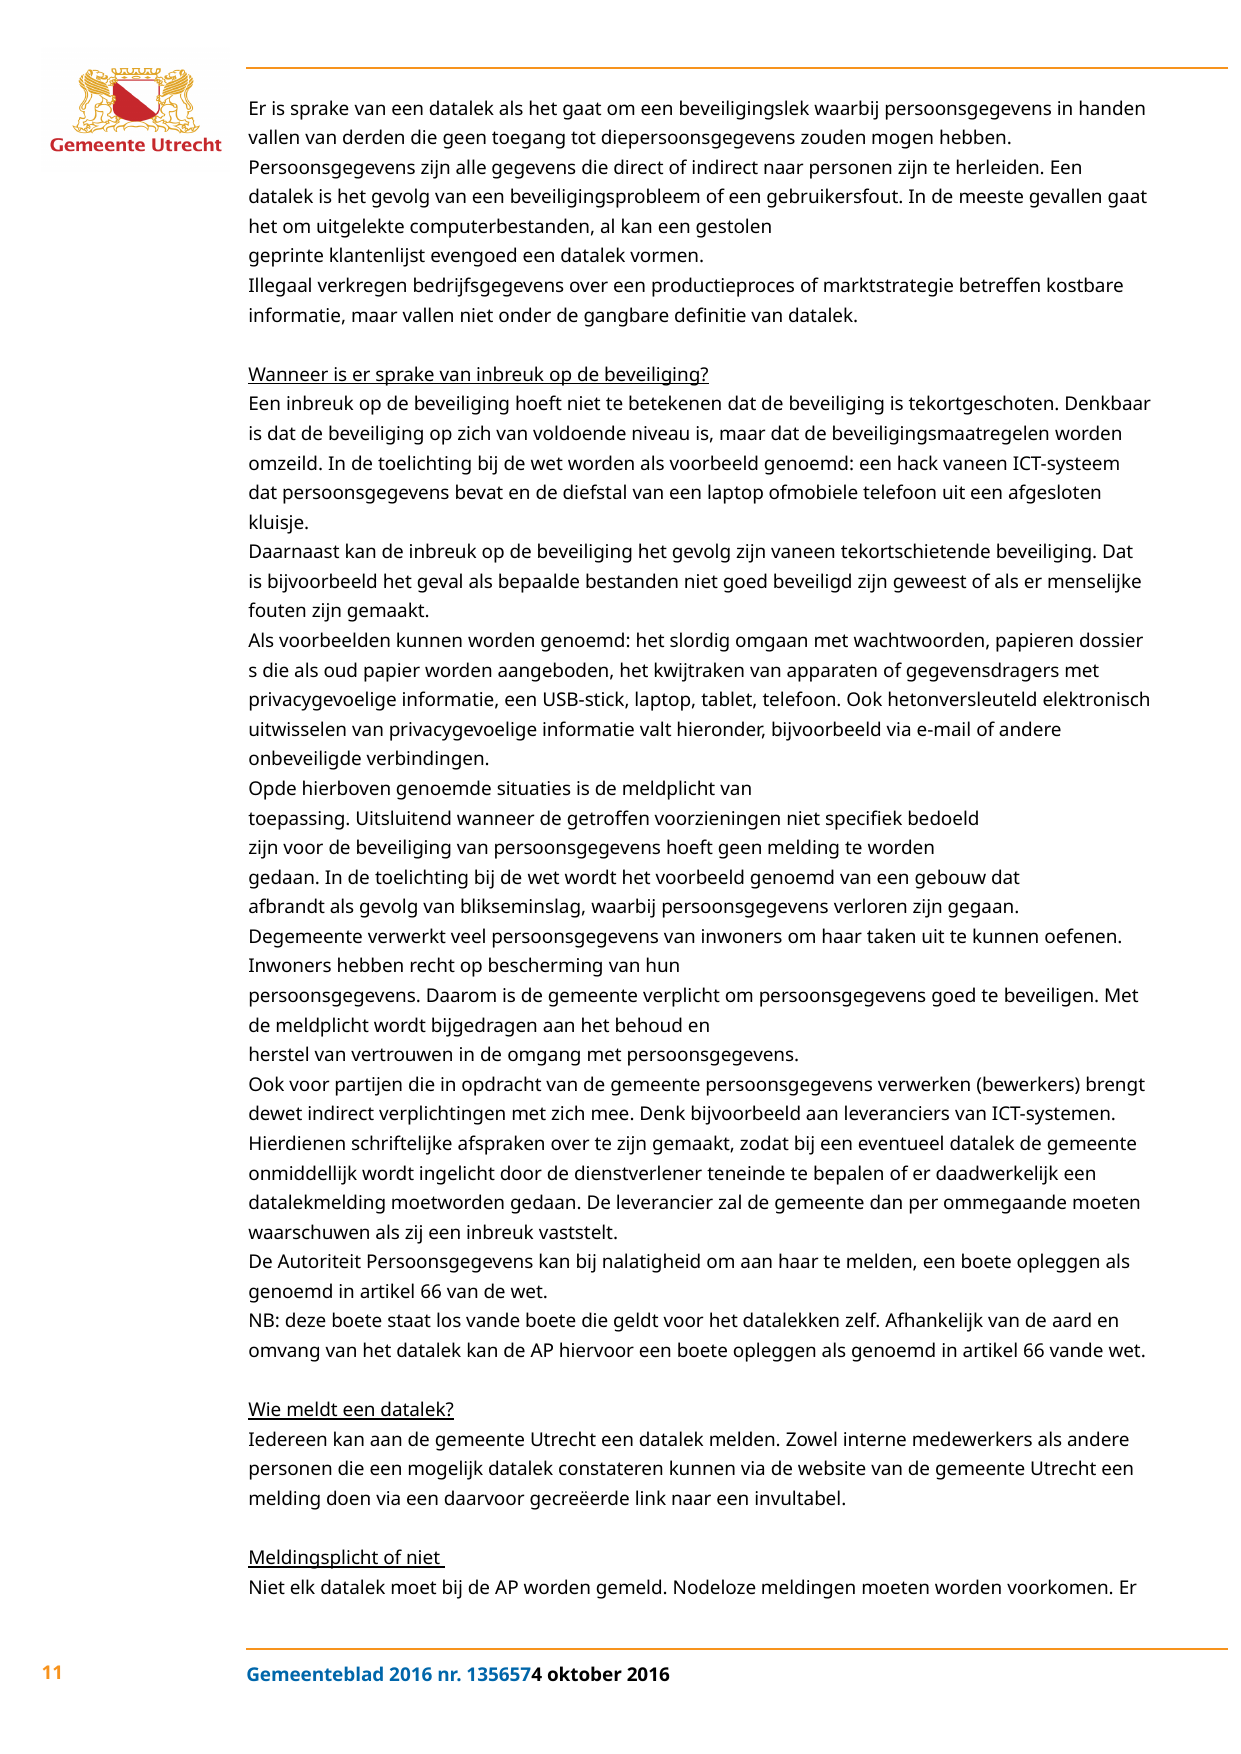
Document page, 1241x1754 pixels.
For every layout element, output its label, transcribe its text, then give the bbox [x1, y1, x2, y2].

text Wanneer is er sprake van inbreuk op de beveiliging? [248, 361, 1152, 387]
text Degemeente verwerkt veel persoonsgegevens van inwoners om haar taken uit te kunnen oefenen. Inwoners hebben recht op bescherming van hun persoonsgegevens. Daarom is de gemeente verplicht om persoonsgegevens goed te beveiligen. Met de meldplicht wordt bijgedragen aan het behoud en herstel van vertrouwen in de omgang met persoonsgegevens. [248, 923, 1152, 1067]
text De Autoriteit Persoonsgegevens kan bij nalatigheid om aan haar te melden, een boete opleggen als genoemd in artikel 66 van de wet. [248, 1248, 1152, 1304]
text Ook voor partijen die in opdracht van de gemeente persoonsgegevens verwerken (bewerkers) brengt [248, 1071, 1152, 1097]
text Niet elk datalek moet bij de AP worden gemeld. Nodeloze meldingen moeten worden voorkomen. Er [248, 1574, 1152, 1600]
text NB: deze boete staat los vande boete die geldt voor het datalekken zelf. Afhankelijk van de aard en omvang van het datalek kan de AP hiervoor een boete opleggen als genoemd in artikel 66 vande wet. [248, 1308, 1152, 1363]
text Illegaal verkregen bedrijfsgegevens over een productieproces of marktstrategie betreffen kostbare informatie, maar vallen niet onder de gangbare definitie van datalek. [248, 272, 1152, 328]
text Daarnaast kan de inbreuk op de beveiliging het gevolg zijn vaneen tekortschietende beveiliging. Dat is bijvoorbeeld het geval als bepaalde bestanden niet goed beveiligd zijn geweest of als er menselijke fouten zijn gemaakt. [248, 538, 1152, 623]
picture [41, 47, 231, 172]
text Iedereen kan aan de gemeente Utrecht een datalek melden. Zowel interne medewerkers als andere personen die een mogelijk datalek constateren kunnen via de website van de gemeente Utrecht een melding doen via een daarvoor gecreëerde link naar een invultabel. [248, 1426, 1152, 1511]
text Opde hierboven genoemde situaties is de meldplicht van toepassing. Uitsluitend wanneer de getroffen voorzieningen niet specifiek bedoeld zijn voor de beveiliging van persoonsgegevens hoeft geen melding te worden gedaan. In de toelichting bij de wet wordt het voorbeeld genoemd van een gebouw dat afbrandt als gevolg van blikseminslag, waarbij persoonsgegevens verloren zijn gegaan. [248, 775, 1152, 919]
text Er is sprake van een datalek als het gaat om een beveiligingslek waarbij persoonsgegevens in handen vallen van derden die geen toegang tot diepersoonsgegevens zouden mogen hebben. Persoonsgegevens zijn alle gegevens die direct of indirect naar personen zijn te herleiden. Een datalek is het gevolg van een beveiligingsprobleem of een gebruikersfout. In de meeste gevallen gaat het om uitgelekte computerbestanden, al kan een gestolen geprinte klantenlijst evengoed een datalek vormen. [248, 95, 1152, 268]
text Als voorbeelden kunnen worden genoemd: het slordig omgaan met wachtwoorden, papieren dossiers die als oud papier worden aangeboden, het kwijtraken van apparaten of gegevensdragers met privacygevoelige informatie, een USB-stick, laptop, tablet, telefoon. Ook hetonversleuteld elektronisch uitwisselen van privacygevoelige informatie valt hieronder, bijvoorbeeld via e-mail of andere onbeveiligde verbindingen. [248, 627, 1152, 771]
text dewet indirect verplichtingen met zich mee. Denk bijvoorbeeld aan leveranciers van ICT-systemen. Hierdienen schriftelijke afspraken over te zijn gemaakt, zodat bij een eventueel datalek de gemeente onmiddellijk wordt ingelicht door de dienstverlener teneinde te bepalen of er daadwerkelijk een datalekmelding moetworden gedaan. De leverancier zal de gemeente dan per ommegaande moeten waarschuwen als zij een inbreuk vaststelt. [248, 1101, 1152, 1245]
text Een inbreuk op de beveiliging hoeft niet te betekenen dat de beveiliging is tekortgeschoten. Denkbaar is dat de beveiliging op zich van voldoende niveau is, maar dat de beveiligingsmaatregelen worden omzeild. In de toelichting bij de wet worden als voorbeeld genoemd: een hack vaneen ICT-systeem dat persoonsgegevens bevat en de diefstal van een laptop ofmobiele telefoon uit een afgesloten kluisje. [248, 391, 1152, 535]
text Wie meldt een datalek? [248, 1396, 1152, 1422]
text Meldingsplicht of niet [248, 1544, 1152, 1570]
